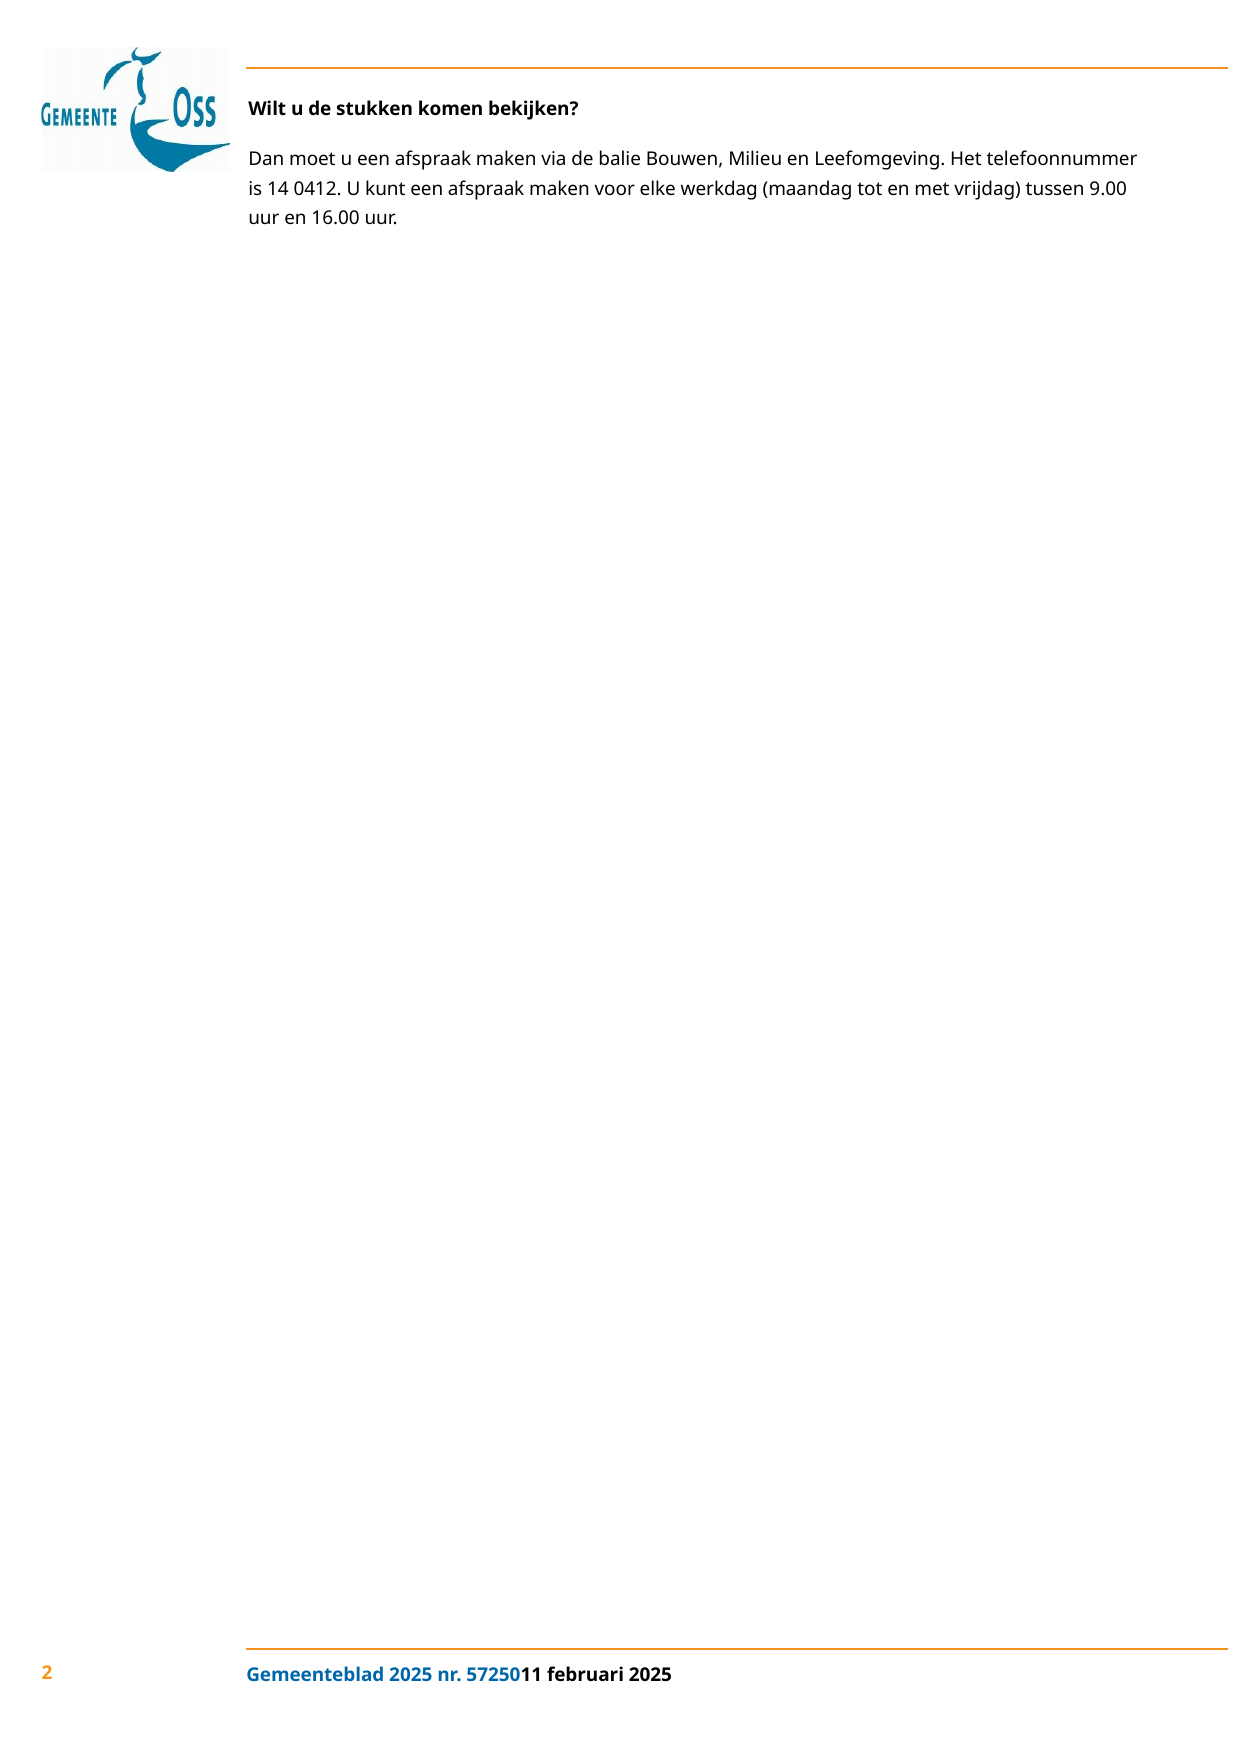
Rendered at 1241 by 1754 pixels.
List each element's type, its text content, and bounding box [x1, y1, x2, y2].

picture [41, 47, 231, 172]
text Dan moet u een afspraak maken via de balie Bouwen, Milieu en Leefomgeving. Het telefoonnummer is 14 0412. U kunt een afspraak maken voor elke werkdag (maandag tot en met vrijdag) tussen 9.00 uur en 16.00 uur. [248, 145, 1152, 230]
text Wilt u de stukken komen bekijken? [248, 95, 1152, 121]
